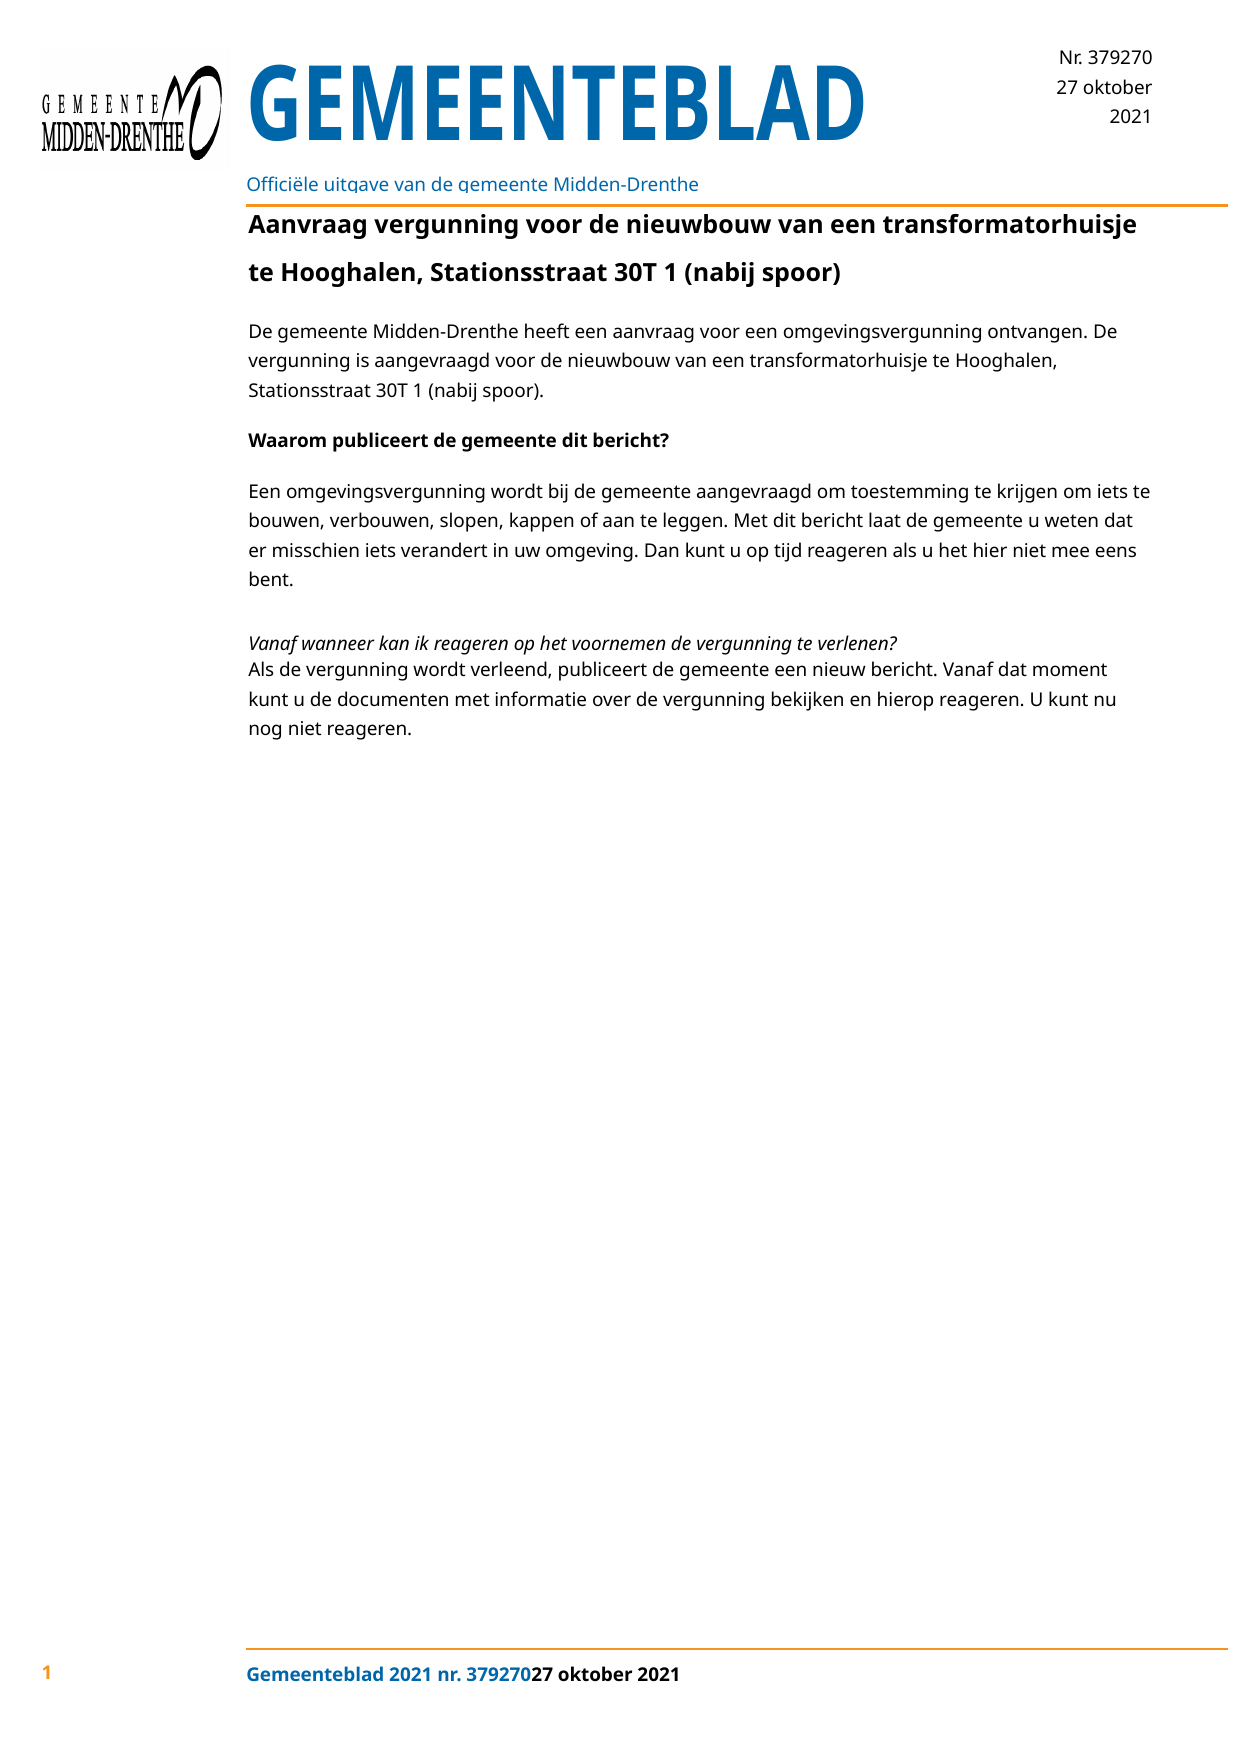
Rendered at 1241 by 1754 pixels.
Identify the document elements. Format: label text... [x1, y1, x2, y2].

text Waarom publiceert de gemeente dit bericht? [248, 427, 1152, 453]
text De gemeente Midden-Drenthe heeft een aanvraag voor een omgevingsvergunning ontvangen. De vergunning is aangevraagd voor de nieuwbouw van een transformatorhuisje te Hooghalen, Stationsstraat 30T 1 (nabij spoor). [248, 318, 1152, 403]
text Een omgevingsvergunning wordt bij de gemeente aangevraagd om toestemming te krijgen om iets te bouwen, verbouwen, slopen, kappen of aan te leggen. Met dit bericht laat de gemeente u weten dat er misschien iets verandert in uw omgeving. Dan kunt u op tijd reageren als u het hier niet mee eens bent. [248, 478, 1152, 592]
text Als de vergunning wordt verleend, publiceert de gemeente een nieuw bericht. Vanaf dat moment kunt u de documenten met informatie over de vergunning bekijken en hierop reageren. U kunt nu nog niet reageren. [248, 656, 1152, 741]
picture [41, 47, 231, 172]
text Aanvraag vergunning voor de nieuwbouw van een transformatorhuisje te Hooghalen, Stationsstraat 30T 1 (nabij spoor) [248, 207, 1152, 288]
text Vanaf wanneer kan ik reageren op het voornemen de vergunning te verlenen? [248, 631, 1152, 656]
